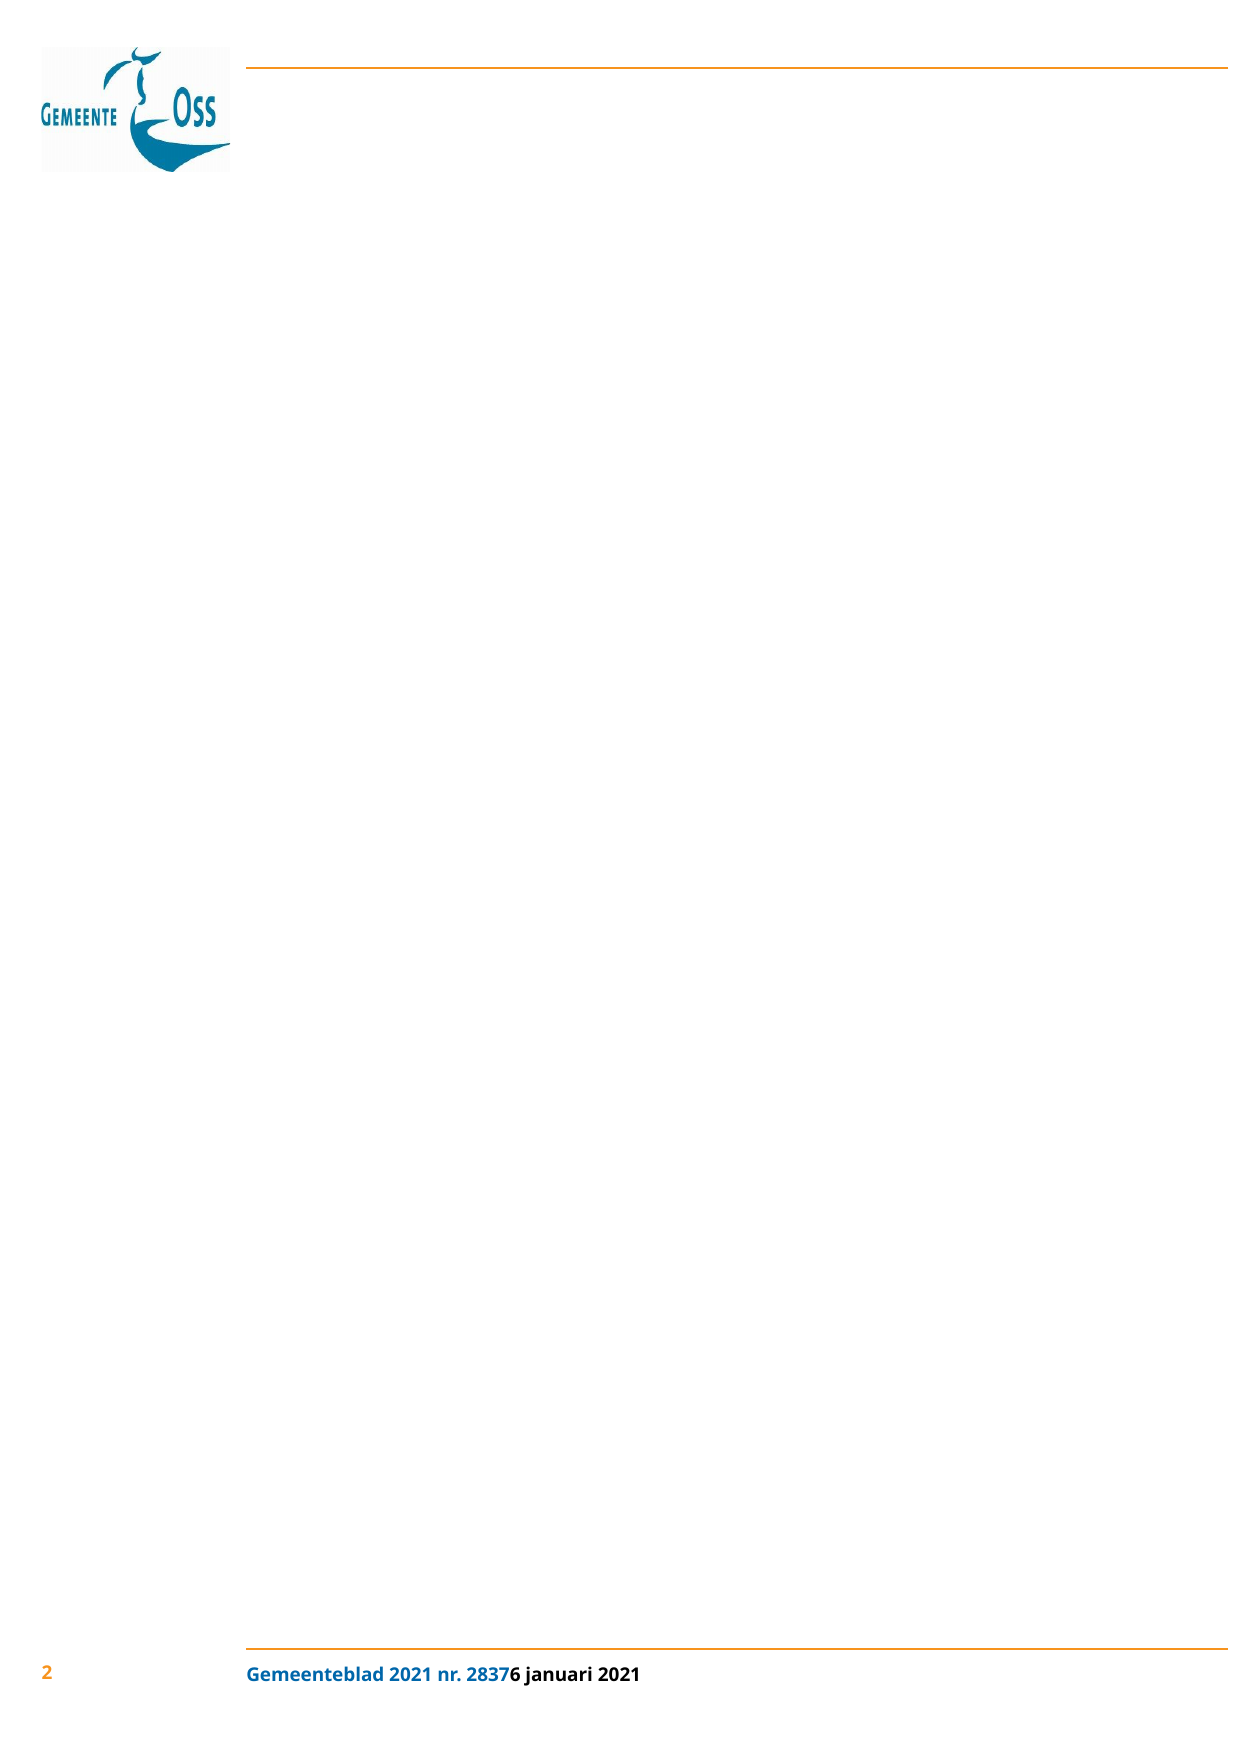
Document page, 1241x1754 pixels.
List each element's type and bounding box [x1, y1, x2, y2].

picture [41, 47, 231, 172]
